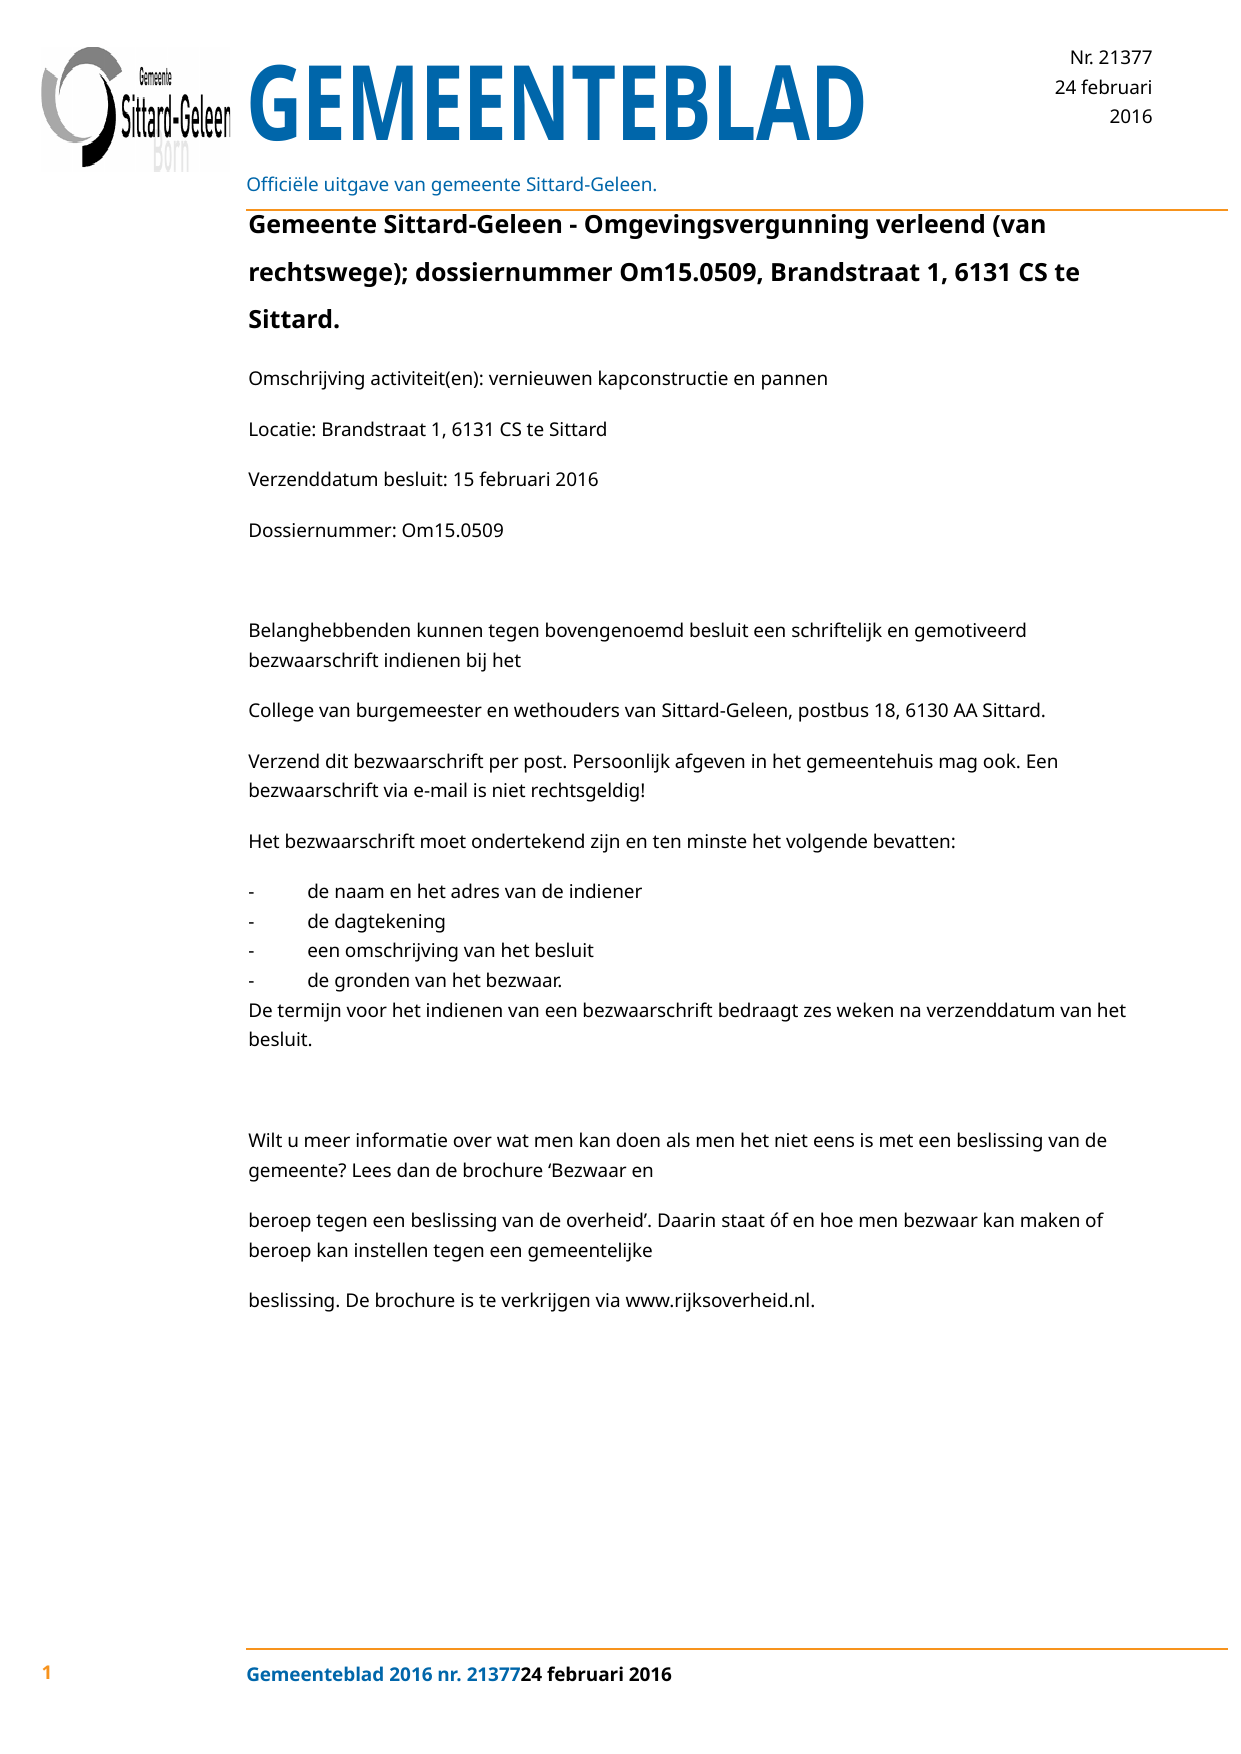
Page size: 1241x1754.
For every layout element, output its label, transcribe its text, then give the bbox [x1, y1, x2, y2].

text Gemeente Sittard-Geleen - Omgevingsvergunning verleend (van rechtswege); dossiernummer Om15.0509, Brandstraat 1, 6131 CS te Sittard. [248, 211, 1152, 336]
text Omschrijving activiteit(en): vernieuwen kapconstructie en pannen [248, 366, 1152, 391]
picture [41, 47, 231, 172]
text Het bezwaarschrift moet ondertekend zijn en ten minste het volgende bevatten: [248, 828, 1152, 854]
text Verzend dit bezwaarschrift per post. Persoonlijk afgeven in het gemeentehuis mag ook. Een bezwaarschrift via e-mail is niet rechtsgeldig! [248, 748, 1152, 803]
text College van burgemeester en wethouders van Sittard-Geleen, postbus 18, 6130 AA Sittard. [248, 698, 1152, 723]
list de gronden van het bezwaar. [248, 967, 1152, 993]
text De termijn voor het indienen van een bezwaarschrift bedraagt zes weken na verzenddatum van het besluit. [248, 997, 1152, 1052]
text beroep tegen een beslissing van de overheid’. Daarin staat óf en hoe men bezwaar kan maken of beroep kan instellen tegen een gemeentelijke [248, 1207, 1152, 1262]
list de dagtekening [248, 908, 1152, 934]
text Belanghebbenden kunnen tegen bovengenoemd besluit een schriftelijk en gemotiveerd bezwaarschrift indienen bij het [248, 618, 1152, 673]
list de naam en het adres van de indiener [248, 878, 1152, 904]
text Locatie: Brandstraat 1, 6131 CS te Sittard [248, 416, 1152, 442]
text Dossiernummer: Om15.0509 [248, 517, 1152, 542]
text Verzenddatum besluit: 15 februari 2016 [248, 466, 1152, 492]
text Wilt u meer informatie over wat men kan doen als men het niet eens is met een beslissing van de gemeente? Lees dan de brochure ‘Bezwaar en [248, 1127, 1152, 1182]
text beslissing. De brochure is te verkrijgen via www.rijksoverheid.nl. [248, 1287, 1152, 1313]
list een omschrijving van het besluit [248, 938, 1152, 963]
